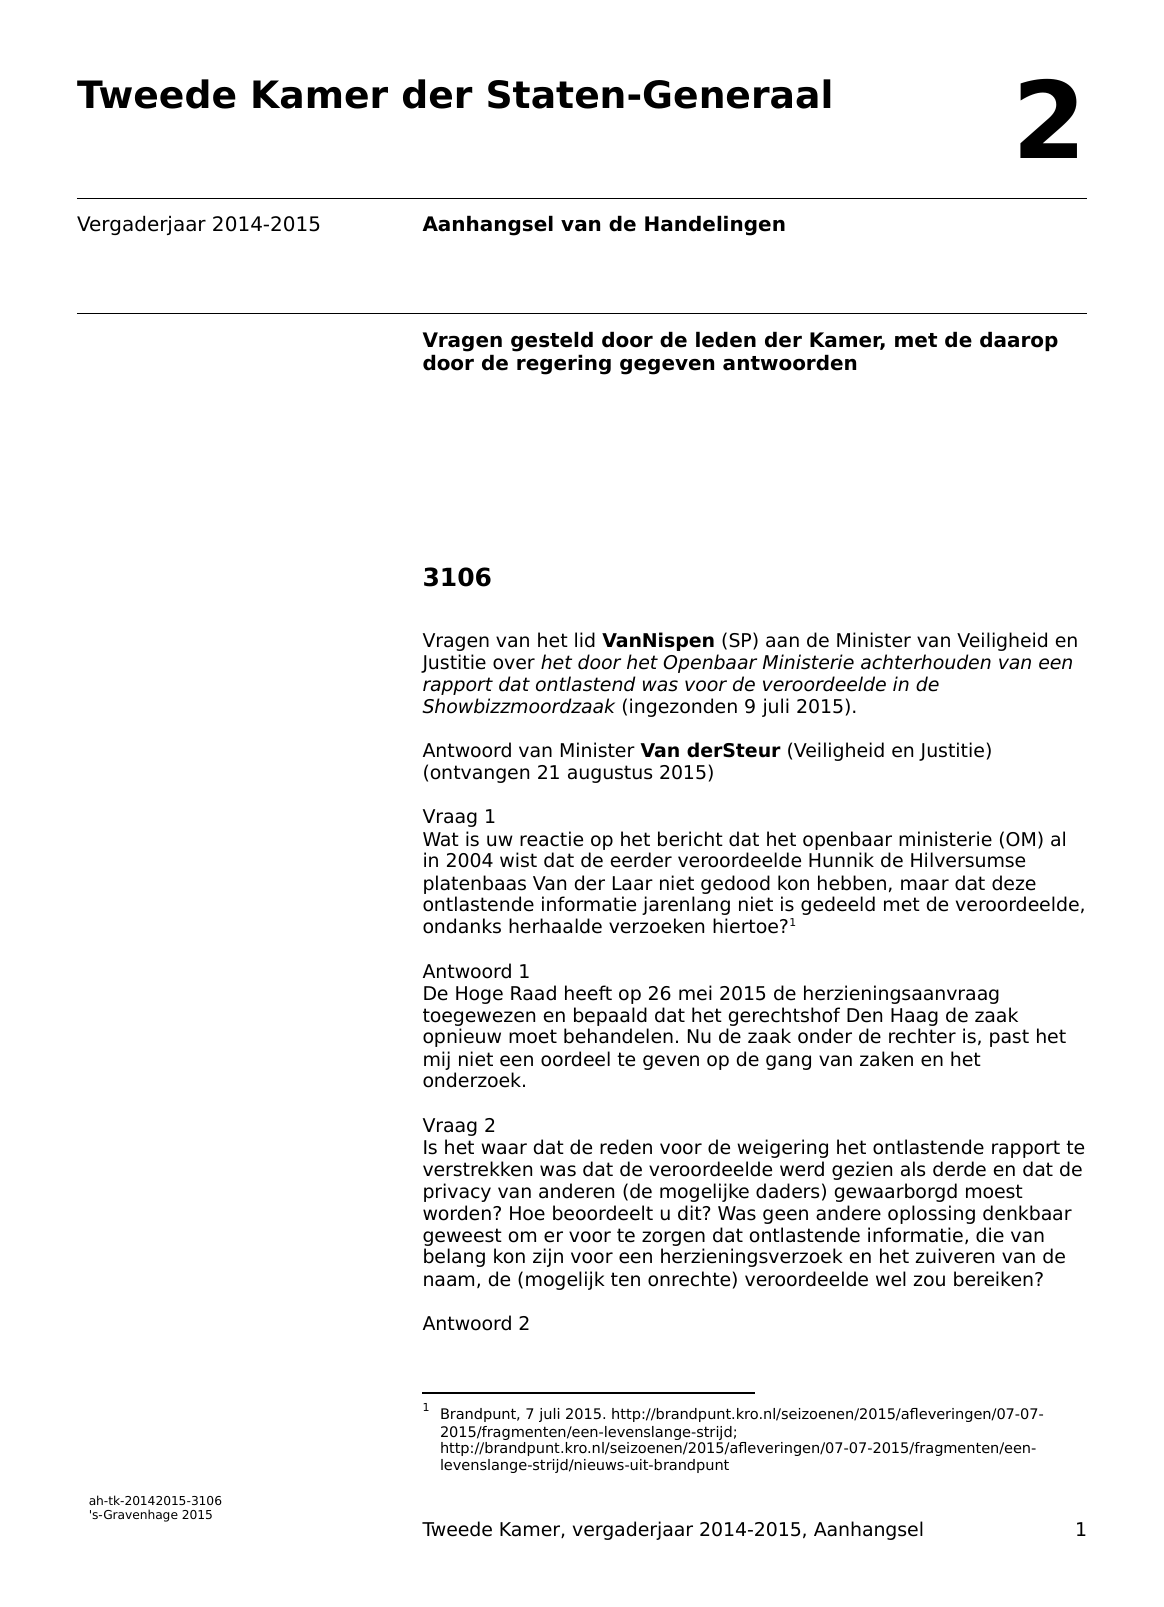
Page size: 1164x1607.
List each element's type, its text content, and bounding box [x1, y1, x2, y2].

table_header 2 [886, 59, 1087, 198]
text Is het waar dat de reden voor de weigering het ontlastende rapport te verstrekken was dat de veroordeelde werd gezien als derde en dat de privacy van anderen (de mogelijke daders) gewaarborgd moest worden? Hoe beoordeelt u dit? Was geen andere oplossing denkbaar geweest om er voor te zorgen dat ontlastende informatie, die van belang kon zijn voor een herzieningsverzoek en het zuiveren van de naam, de (mogelijk ten onrechte) veroordeelde wel zou bereiken? [422, 1137, 1087, 1290]
text 's-Gravenhage 2015 [88, 1508, 323, 1522]
text Antwoord 2 [422, 1313, 1087, 1334]
table_cell Vergaderjaar 2014-2015 [77, 199, 422, 313]
table_cell Vragen gesteld door de leden der Kamer, met de daarop door de regering gegeven antwoorden [422, 314, 1087, 375]
text Antwoord van Minister Van derSteur (Veiligheid en Justitie) (ontvangen 21 augustus 2015) [422, 740, 1087, 784]
text Vragen van het lid VanNispen (SP) aan de Minister van Veiligheid en Justitie over het door het Openbaar Ministerie achterhouden van een rapport dat ontlastend was voor de veroordeelde in de Showbizzmoordzaak (ingezonden 9 juli 2015). [422, 630, 1087, 718]
text De Hoge Raad heeft op 26 mei 2015 de herzieningsaanvraag toegewezen en bepaald dat het gerechtshof Den Haag de zaak opnieuw moet behandelen. Nu de zaak onder de rechter is, past het mij niet een oordeel te geven op de gang van zaken en het onderzoek. [422, 982, 1087, 1092]
text Antwoord 1 [422, 961, 1087, 982]
text Brandpunt, 7 juli 2015. http://brandpunt.kro.nl/seizoenen/2015/afleveringen/07-07-2015/fragmenten/een-levenslange-strijd; http://brandpunt.kro.nl/seizoenen/2015/afleveringen/07-07-2015/fragmenten/een-levenslange-strijd/nieuws-uit-brandpunt [422, 1402, 1087, 1474]
text Vraag 1 [422, 806, 1087, 828]
text Vraag 2 [422, 1114, 1087, 1137]
text 3106 [422, 563, 1087, 592]
text ah-tk-20142015-3106 [88, 1494, 323, 1508]
table_header Tweede Kamer der Staten-Generaal [77, 59, 886, 198]
text Wat is uw reactie op het bericht dat het openbaar ministerie (OM) al in 2004 wist dat de eerder veroordeelde Hunnik de Hilversumse platenbaas Van der Laar niet gedood kon hebben, maar dat deze ontlastende informatie jarenlang niet is gedeeld met de veroordeelde, ondanks herhaalde verzoeken hiertoe? [422, 828, 1087, 938]
table_cell Aanhangsel van de Handelingen [422, 199, 1087, 313]
table_cell [77, 314, 422, 375]
